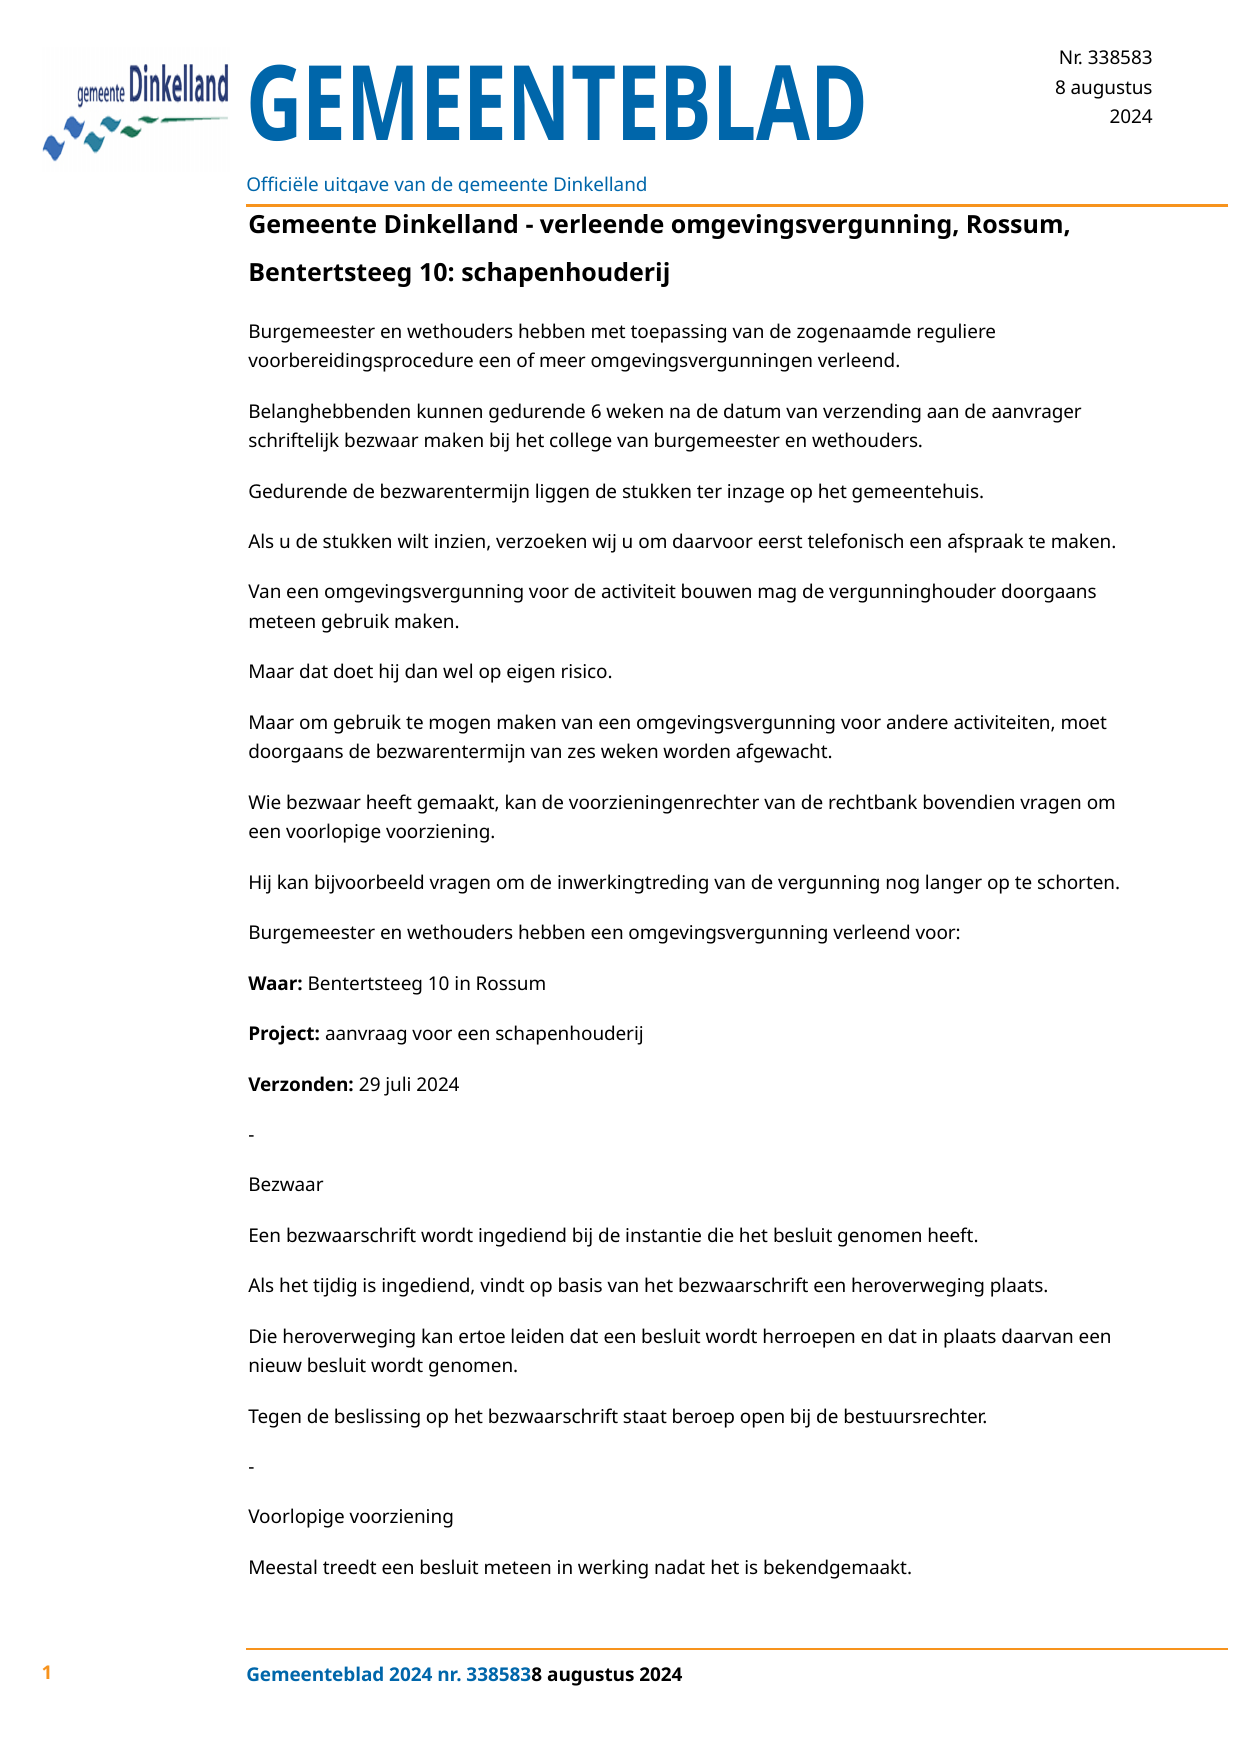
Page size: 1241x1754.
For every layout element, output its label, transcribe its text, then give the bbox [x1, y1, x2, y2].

text Hij kan bijvoorbeeld vragen om de inwerkingtreding van de vergunning nog langer op te schorten. [248, 869, 1152, 895]
text Voorlopige voorziening [248, 1504, 1152, 1529]
text - [248, 1453, 1152, 1479]
text Wie bezwaar heeft gemaakt, kan de voorzieningenrechter van de rechtbank bovendien vragen om een voorlopige voorziening. [248, 789, 1152, 844]
text Als het tijdig is ingediend, vindt op basis van het bezwaarschrift een heroverweging plaats. [248, 1272, 1152, 1298]
text Een bezwaarschrift wordt ingediend bij de instantie die het besluit genomen heeft. [248, 1222, 1152, 1248]
text Bezwaar [248, 1172, 1152, 1197]
text Project: aanvraag voor een schapenhouderij [248, 1020, 1152, 1046]
text Burgemeester en wethouders hebben een omgevingsvergunning verleend voor: [248, 919, 1152, 945]
text Verzonden: 29 juli 2024 [248, 1071, 1152, 1097]
text Waar: Bentertsteeg 10 in Rossum [248, 970, 1152, 996]
text Burgemeester en wethouders hebben met toepassing van de zogenaamde reguliere voorbereidingsprocedure een of meer omgevingsvergunningen verleend. [248, 318, 1152, 373]
text Als u de stukken wilt inzien, verzoeken wij u om daarvoor eerst telefonisch een afspraak te maken. [248, 528, 1152, 554]
picture [41, 47, 231, 172]
text Maar dat doet hij dan wel op eigen risico. [248, 659, 1152, 684]
text Van een omgevingsvergunning voor de activiteit bouwen mag de vergunninghouder doorgaans meteen gebruik maken. [248, 579, 1152, 634]
text Belanghebbenden kunnen gedurende 6 weken na de datum van verzending aan de aanvrager schriftelijk bezwaar maken bij het college van burgemeester en wethouders. [248, 398, 1152, 453]
text Die heroverweging kan ertoe leiden dat een besluit wordt herroepen en dat in plaats daarvan een nieuw besluit wordt genomen. [248, 1323, 1152, 1378]
text Gemeente Dinkelland - verleende omgevingsvergunning, Rossum, Bentertsteeg 10: schapenhouderij [248, 207, 1152, 288]
text Meestal treedt een besluit meteen in werking nadat het is bekendgemaakt. [248, 1554, 1152, 1580]
text - [248, 1121, 1152, 1147]
text Maar om gebruik te mogen maken van een omgevingsvergunning voor andere activiteiten, moet doorgaans de bezwarentermijn van zes weken worden afgewacht. [248, 709, 1152, 764]
text Gedurende de bezwarentermijn liggen de stukken ter inzage op het gemeentehuis. [248, 478, 1152, 504]
text Tegen de beslissing op het bezwaarschrift staat beroep open bij de bestuursrechter. [248, 1403, 1152, 1429]
